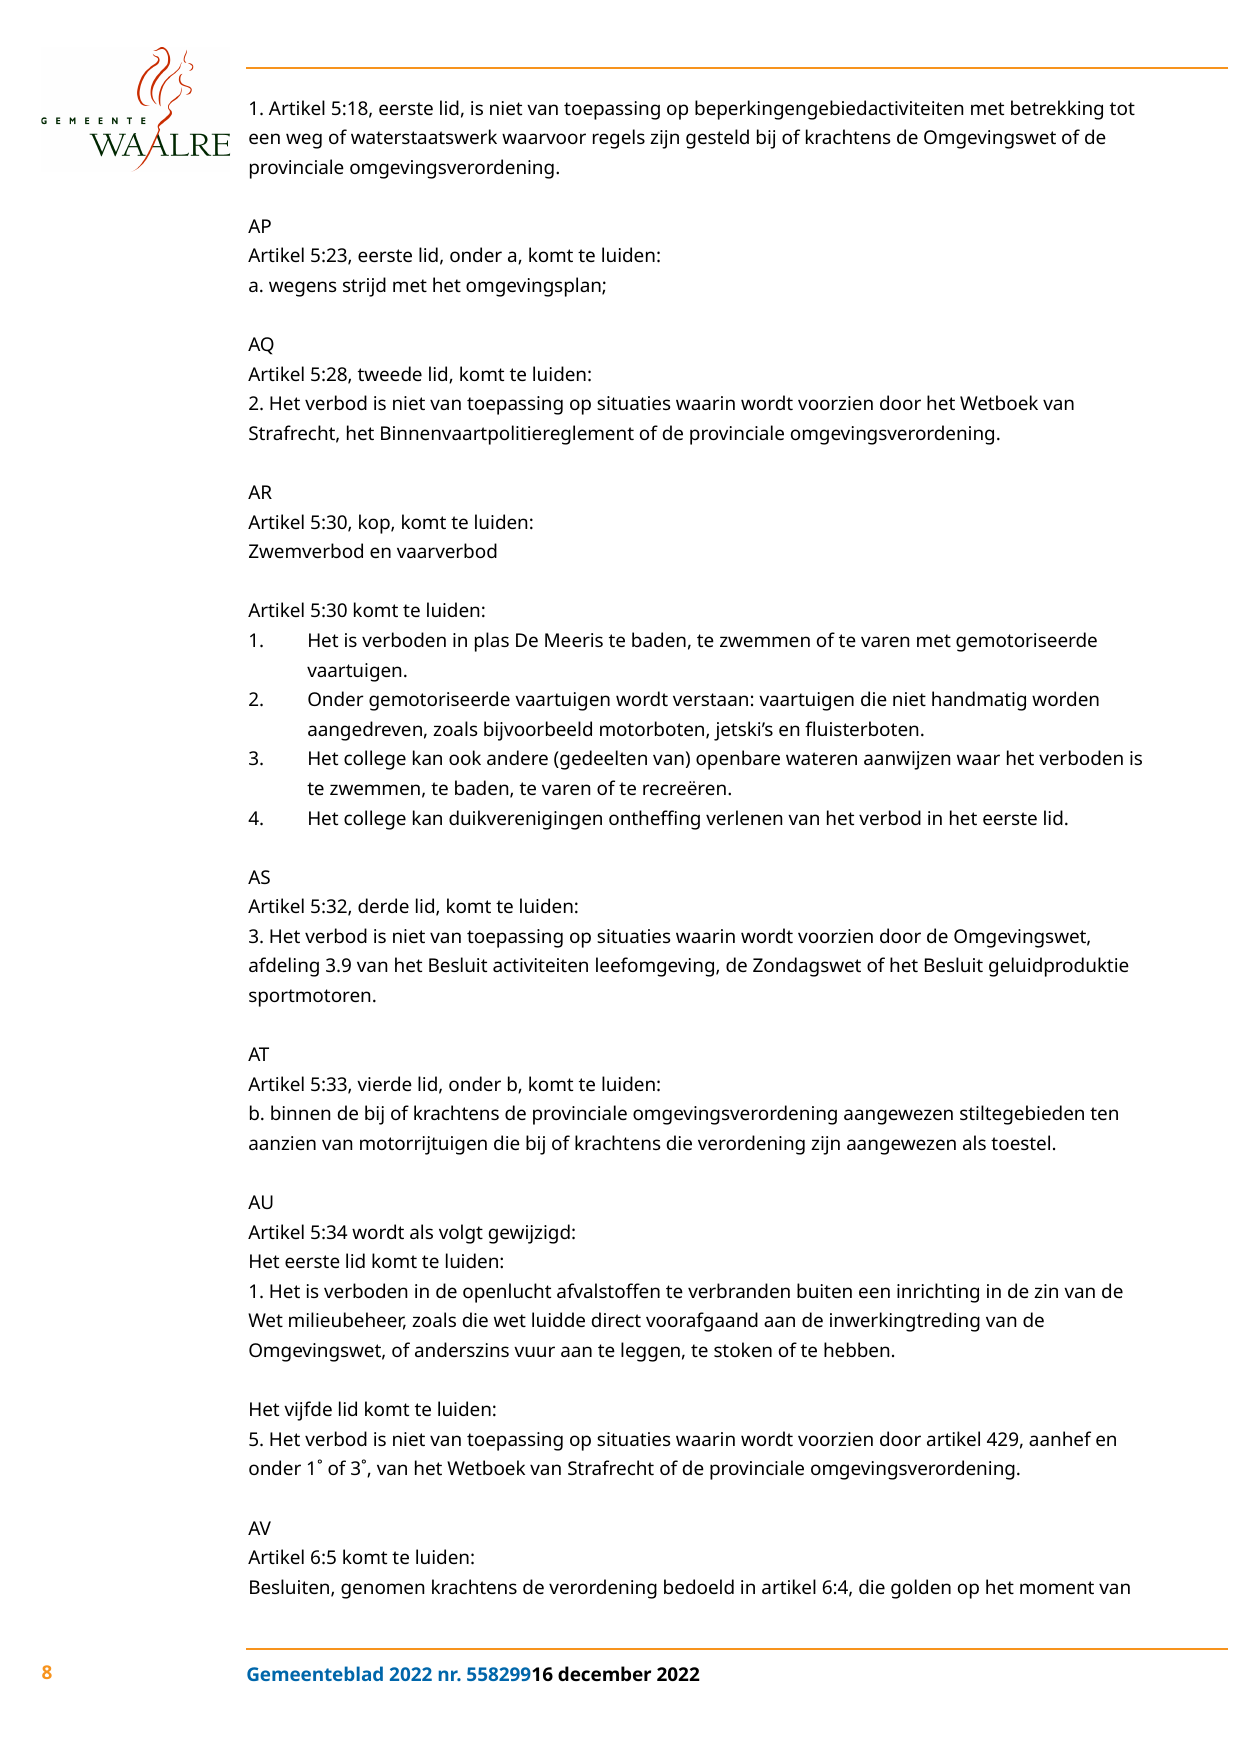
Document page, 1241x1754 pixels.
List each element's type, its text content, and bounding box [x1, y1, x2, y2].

text b. binnen de bij of krachtens de provinciale omgevingsverordening aangewezen stiltegebieden ten aanzien van motorrijtuigen die bij of krachtens die verordening zijn aangewezen als toestel. [248, 1101, 1152, 1156]
text Artikel 6:5 komt te luiden: [248, 1544, 1152, 1570]
text Artikel 5:30, kop, komt te luiden: [248, 509, 1152, 535]
text AP [248, 213, 1152, 239]
text Het vijfde lid komt te luiden: [248, 1396, 1152, 1422]
text AU [248, 1189, 1152, 1215]
text Artikel 5:28, tweede lid, komt te luiden: [248, 361, 1152, 387]
text 3. Het verbod is niet van toepassing op situaties waarin wordt voorzien door de Omgevingswet, afdeling 3.9 van het Besluit activiteiten leefomgeving, de Zondagswet of het Besluit geluidproduktie sportmotoren. [248, 923, 1152, 1008]
list Het college kan duikverenigingen ontheffing verlenen van het verbod in het eerste lid. [248, 805, 1152, 831]
text Besluiten, genomen krachtens de verordening bedoeld in artikel 6:4, die golden op het moment van [248, 1574, 1152, 1600]
list Het is verboden in plas De Meeris te baden, te zwemmen of te varen met gemotoriseerde vaartuigen. [248, 627, 1152, 683]
text 5. Het verbod is niet van toepassing op situaties waarin wordt voorzien door artikel 429, aanhef en onder 1˚ of 3˚, van het Wetboek van Strafrecht of de provinciale omgevingsverordening. [248, 1426, 1152, 1481]
text Zwemverbod en vaarverbod [248, 538, 1152, 564]
list Het college kan ook andere (gedeelten van) openbare wateren aanwijzen waar het verboden is te zwemmen, te baden, te varen of te recreëren. [248, 746, 1152, 801]
text 1. Het is verboden in de openlucht afvalstoffen te verbranden buiten een inrichting in de zin van de Wet milieubeheer, zoals die wet luidde direct voorafgaand aan de inwerkingtreding van de Omgevingswet, of anderszins vuur aan te leggen, te stoken of te hebben. [248, 1278, 1152, 1363]
text AT [248, 1041, 1152, 1067]
text Het eerste lid komt te luiden: [248, 1248, 1152, 1274]
text AQ [248, 331, 1152, 357]
text 1. Artikel 5:18, eerste lid, is niet van toepassing op beperkingengebiedactiviteiten met betrekking tot een weg of waterstaatswerk waarvoor regels zijn gesteld bij of krachtens de Omgevingswet of de provinciale omgevingsverordening. [248, 95, 1152, 180]
text Artikel 5:34 wordt als volgt gewijzigd: [248, 1219, 1152, 1245]
text a. wegens strijd met het omgevingsplan; [248, 272, 1152, 298]
text Artikel 5:23, eerste lid, onder a, komt te luiden: [248, 243, 1152, 268]
list Onder gemotoriseerde vaartuigen wordt verstaan: vaartuigen die niet handmatig worden aangedreven, zoals bijvoorbeeld motorboten, jetski’s en fluisterboten. [248, 686, 1152, 742]
text Artikel 5:30 komt te luiden: [248, 598, 1152, 623]
text AV [248, 1515, 1152, 1541]
picture [41, 47, 231, 172]
text Artikel 5:32, derde lid, komt te luiden: [248, 893, 1152, 919]
text Artikel 5:33, vierde lid, onder b, komt te luiden: [248, 1071, 1152, 1097]
text 2. Het verbod is niet van toepassing op situaties waarin wordt voorzien door het Wetboek van Strafrecht, het Binnenvaartpolitiereglement of de provinciale omgevingsverordening. [248, 391, 1152, 446]
text AR [248, 479, 1152, 505]
text AS [248, 864, 1152, 890]
